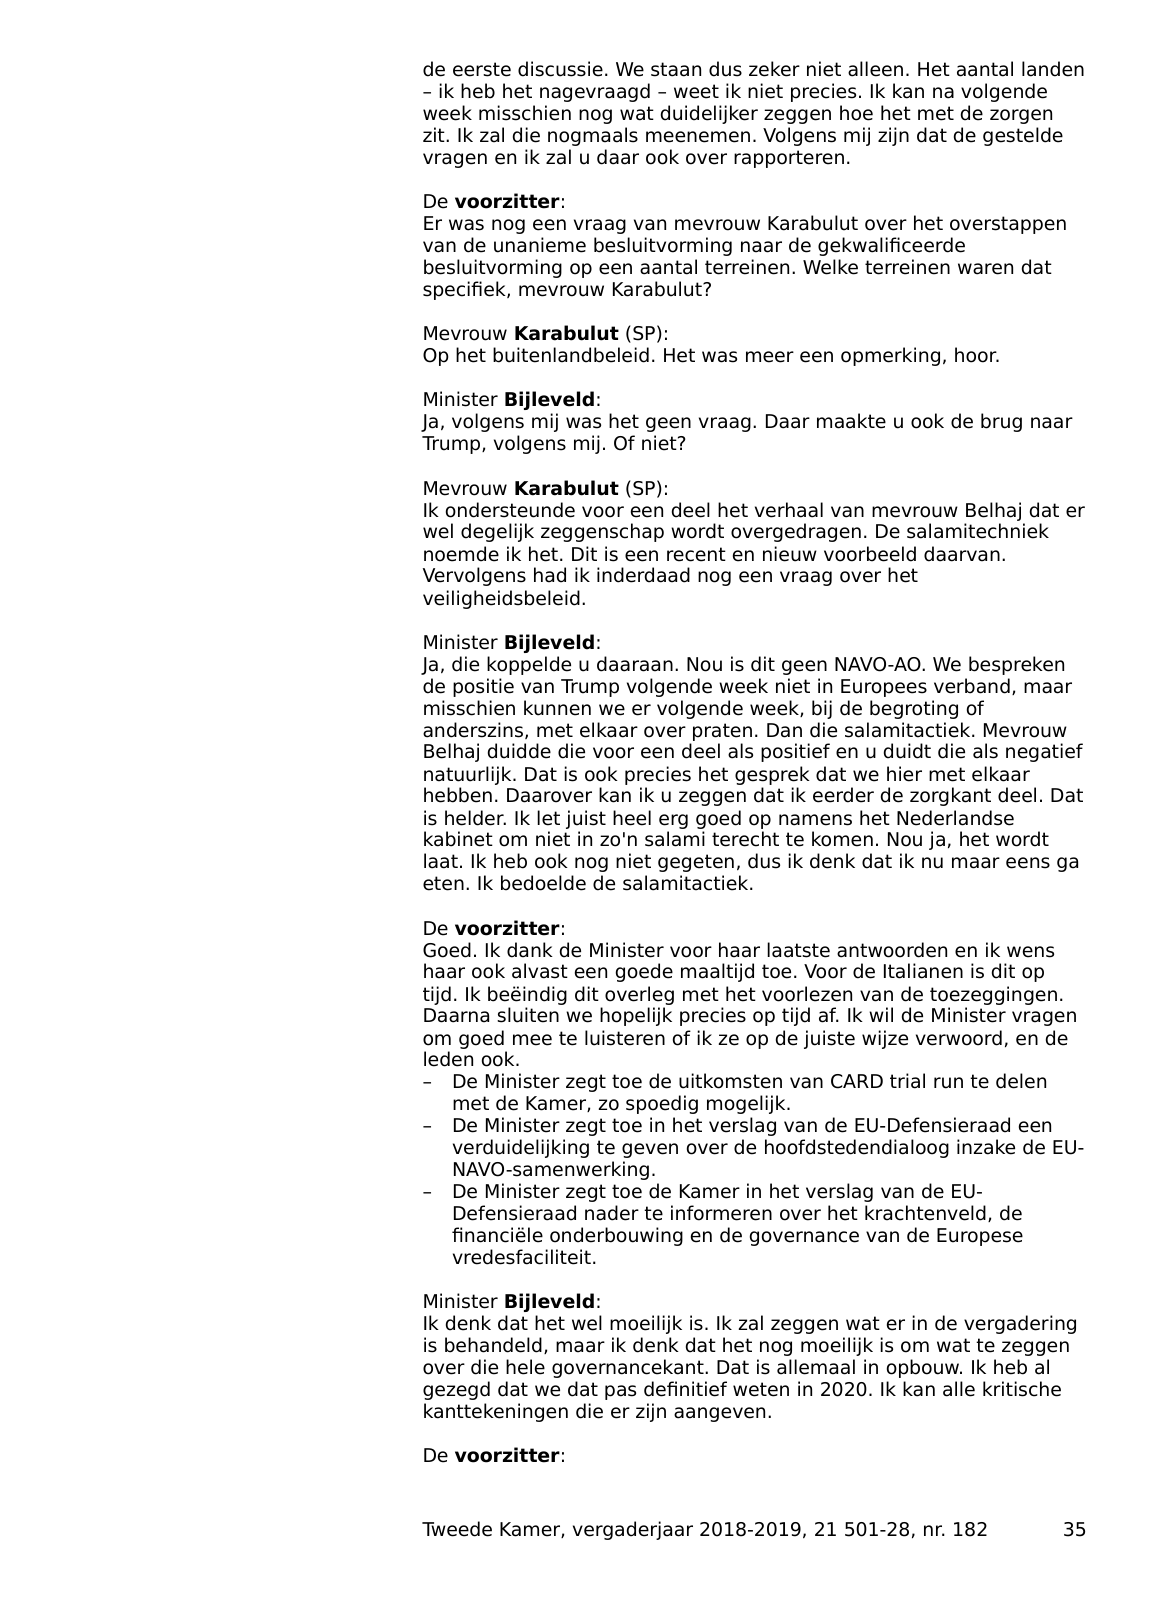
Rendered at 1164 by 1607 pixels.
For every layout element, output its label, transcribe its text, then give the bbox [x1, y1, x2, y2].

text de eerste discussie. We staan dus zeker niet alleen. Het aantal landen – ik heb het nagevraagd – weet ik niet precies. Ik kan na volgende week misschien nog wat duidelijker zeggen hoe het met de zorgen zit. Ik zal die nogmaals meenemen. Volgens mij zijn dat de gestelde vragen en ik zal u daar ook over rapporteren. [422, 59, 1087, 169]
text – De Minister zegt toe de uitkomsten van CARD trial run te delen met de Kamer, zo spoedig mogelijk. [422, 1071, 1087, 1115]
text Minister Bijleveld: [422, 389, 1087, 411]
text De voorzitter: [422, 917, 1087, 939]
text Minister Bijleveld: [422, 632, 1087, 653]
text Er was nog een vraag van mevrouw Karabulut over het overstappen van de unanieme besluitvorming naar de gekwalificeerde besluitvorming op een aantal terreinen. Welke terreinen waren dat specifiek, mevrouw Karabulut? [422, 213, 1087, 301]
text Mevrouw Karabulut (SP): [422, 477, 1087, 499]
text Ja, die koppelde u daaraan. Nou is dit geen NAVO-AO. We bespreken de positie van Trump volgende week niet in Europees verband, maar misschien kunnen we er volgende week, bij de begroting of anderszins, met elkaar over praten. Dan die salamitactiek. Mevrouw Belhaj duidde die voor een deel als positief en u duidt die als negatief natuurlijk. Dat is ook precies het gesprek dat we hier met elkaar hebben. Daarover kan ik u zeggen dat ik eerder de zorgkant deel. Dat is helder. Ik let juist heel erg goed op namens het Nederlandse kabinet om niet in zo'n salami terecht te komen. Nou ja, het wordt laat. Ik heb ook nog niet gegeten, dus ik denk dat ik nu maar eens ga eten. Ik bedoelde de salamitactiek. [422, 653, 1087, 895]
text Mevrouw Karabulut (SP): [422, 323, 1087, 345]
text – De Minister zegt toe in het verslag van de EU-Defensieraad een verduidelijking te geven over de hoofdstedendialoog inzake de EU-NAVO-samenwerking. [422, 1115, 1087, 1181]
text Minister Bijleveld: [422, 1291, 1087, 1313]
text Op het buitenlandbeleid. Het was meer een opmerking, hoor. [422, 345, 1087, 367]
text – De Minister zegt toe de Kamer in het verslag van de EU-Defensieraad nader te informeren over het krachtenveld, de financiële onderbouwing en de governance van de Europese vredesfaciliteit. [422, 1181, 1087, 1269]
text Ik denk dat het wel moeilijk is. Ik zal zeggen wat er in de vergadering is behandeld, maar ik denk dat het nog moeilijk is om wat te zeggen over die hele governancekant. Dat is allemaal in opbouw. Ik heb al gezegd dat we dat pas definitief weten in 2020. Ik kan alle kritische kanttekeningen die er zijn aangeven. [422, 1313, 1087, 1423]
text Ik ondersteunde voor een deel het verhaal van mevrouw Belhaj dat er wel degelijk zeggenschap wordt overgedragen. De salamitechniek noemde ik het. Dit is een recent en nieuw voorbeeld daarvan. Vervolgens had ik inderdaad nog een vraag over het veiligheidsbeleid. [422, 499, 1087, 609]
text Goed. Ik dank de Minister voor haar laatste antwoorden en ik wens haar ook alvast een goede maaltijd toe. Voor de Italianen is dit op tijd. Ik beëindig dit overleg met het voorlezen van de toezeggingen. Daarna sluiten we hopelijk precies op tijd af. Ik wil de Minister vragen om goed mee te luisteren of ik ze op de juiste wijze verwoord, en de leden ook. [422, 939, 1087, 1071]
text De voorzitter: [422, 191, 1087, 213]
text De voorzitter: [422, 1445, 1087, 1467]
text Ja, volgens mij was het geen vraag. Daar maakte u ook de brug naar Trump, volgens mij. Of niet? [422, 411, 1087, 455]
